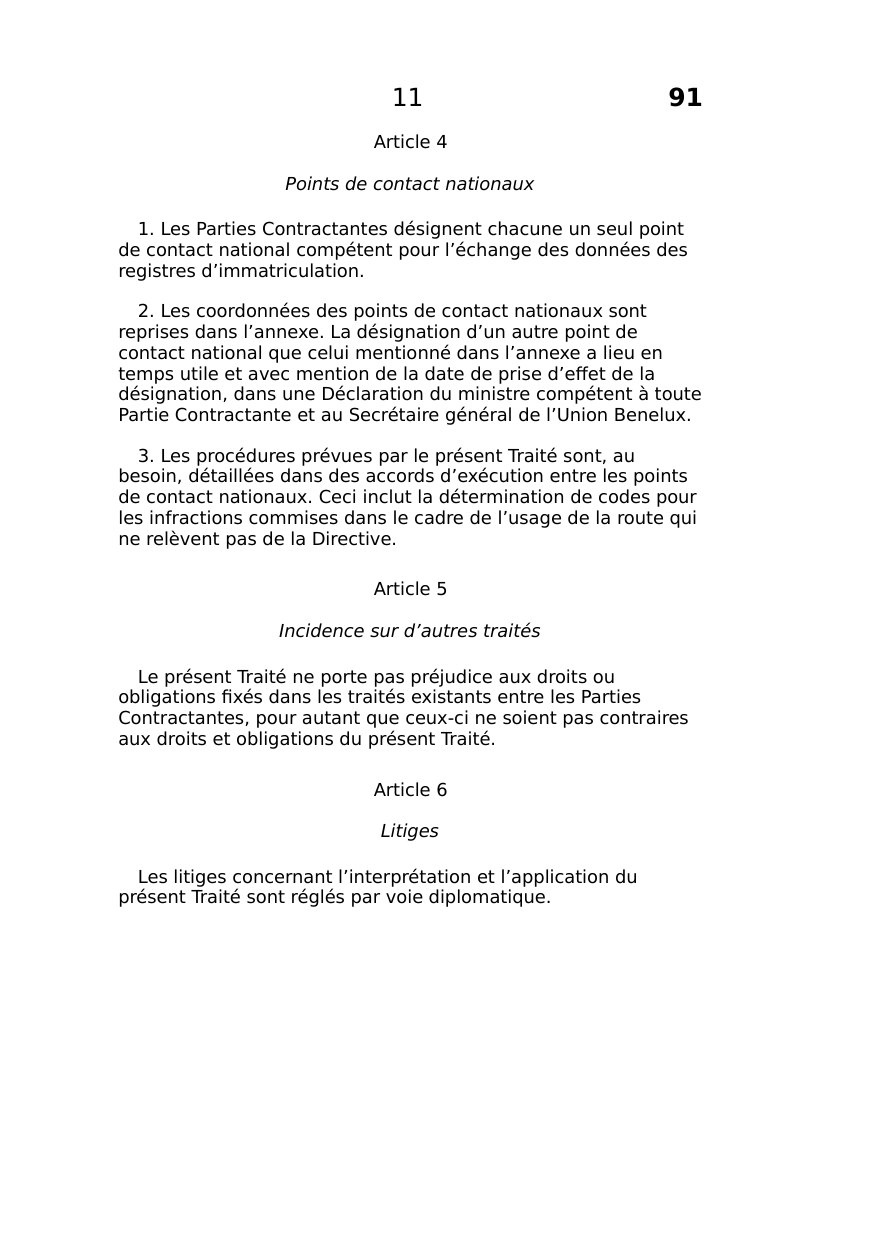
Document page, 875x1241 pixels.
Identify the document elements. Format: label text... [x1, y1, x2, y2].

text 3. Les procédures prévues par le présent Traité sont, au besoin, détaillées dans des accords d’exécution entre les points de contact nationaux. Ceci inclut la détermination de codes pour les infractions commises dans le cadre de l’usage de la route qui ne relèvent pas de la Directive. [118, 446, 703, 549]
subtitle Article 4 Points de contact nationaux [118, 132, 703, 194]
text Les litiges concernant l’interprétation et l’application du présent Traité sont réglés par voie diplomatique. [118, 867, 703, 908]
subtitle Article 5 Incidence sur d’autres traités [118, 579, 703, 641]
text 1. Les Parties Contractantes désignent chacune un seul point de contact national compétent pour l’échange des données des registres d’immatriculation. [118, 219, 703, 281]
subtitle Article 6 Litiges [118, 779, 703, 842]
text 2. Les coordonnées des points de contact nationaux sont reprises dans l’annexe. La désignation d’un autre point de contact national que celui mentionné dans l’annexe a lieu en temps utile et avec mention de la date de prise d’effet de la désignation, dans une Déclaration du ministre compétent à toute Partie Contractante et au Secrétaire général de l’Union Benelux. [118, 301, 703, 426]
text Le présent Traité ne porte pas préjudice aux droits ou obligations fixés dans les traités existants entre les Parties Contractantes, pour autant que ceux-ci ne soient pas contraires aux droits et obligations du présent Traité. [118, 666, 703, 749]
